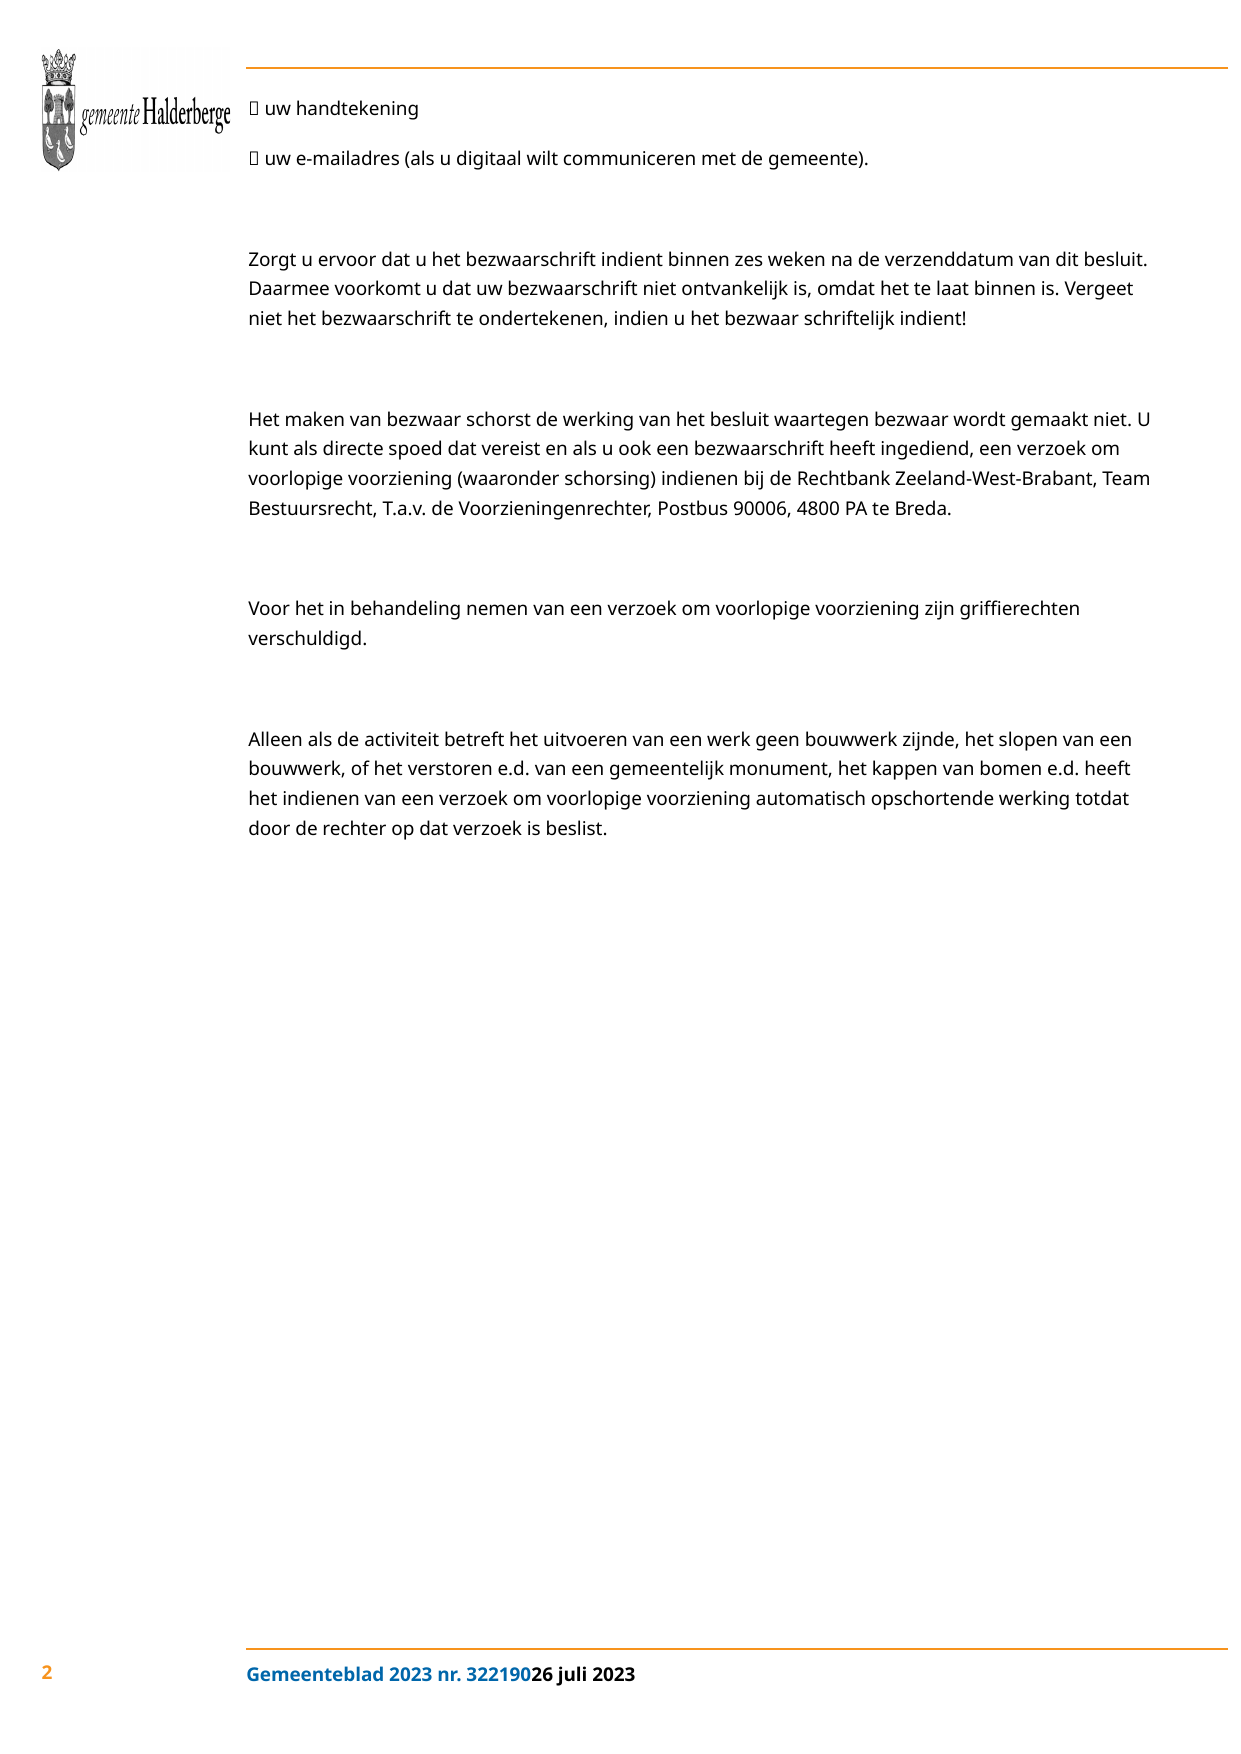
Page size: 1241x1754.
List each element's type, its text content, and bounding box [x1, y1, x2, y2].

text Voor het in behandeling nemen van een verzoek om voorlopige voorziening zijn griffierechten verschuldigd. [248, 596, 1152, 651]
text  uw e-mailadres (als u digitaal wilt communiceren met de gemeente). [248, 145, 1152, 171]
picture [41, 47, 231, 172]
text Alleen als de activiteit betreft het uitvoeren van een werk geen bouwwerk zijnde, het slopen van een bouwwerk, of het verstoren e.d. van een gemeentelijk monument, het kappen van bomen e.d. heeft het indienen van een verzoek om voorlopige voorziening automatisch opschortende werking totdat door de rechter op dat verzoek is beslist. [248, 726, 1152, 841]
text  uw handtekening [248, 95, 1152, 121]
text Zorgt u ervoor dat u het bezwaarschrift indient binnen zes weken na de verzenddatum van dit besluit. Daarmee voorkomt u dat uw bezwaarschrift niet ontvankelijk is, omdat het te laat binnen is. Vergeet niet het bezwaarschrift te ondertekenen, indien u het bezwaar schriftelijk indient! [248, 246, 1152, 331]
text Het maken van bezwaar schorst de werking van het besluit waartegen bezwaar wordt gemaakt niet. U kunt als directe spoed dat vereist en als u ook een bezwaarschrift heeft ingediend, een verzoek om voorlopige voorziening (waaronder schorsing) indienen bij de Rechtbank Zeeland-West-Brabant, Team Bestuursrecht, T.a.v. de Voorzieningenrechter, Postbus 90006, 4800 PA te Breda. [248, 406, 1152, 521]
